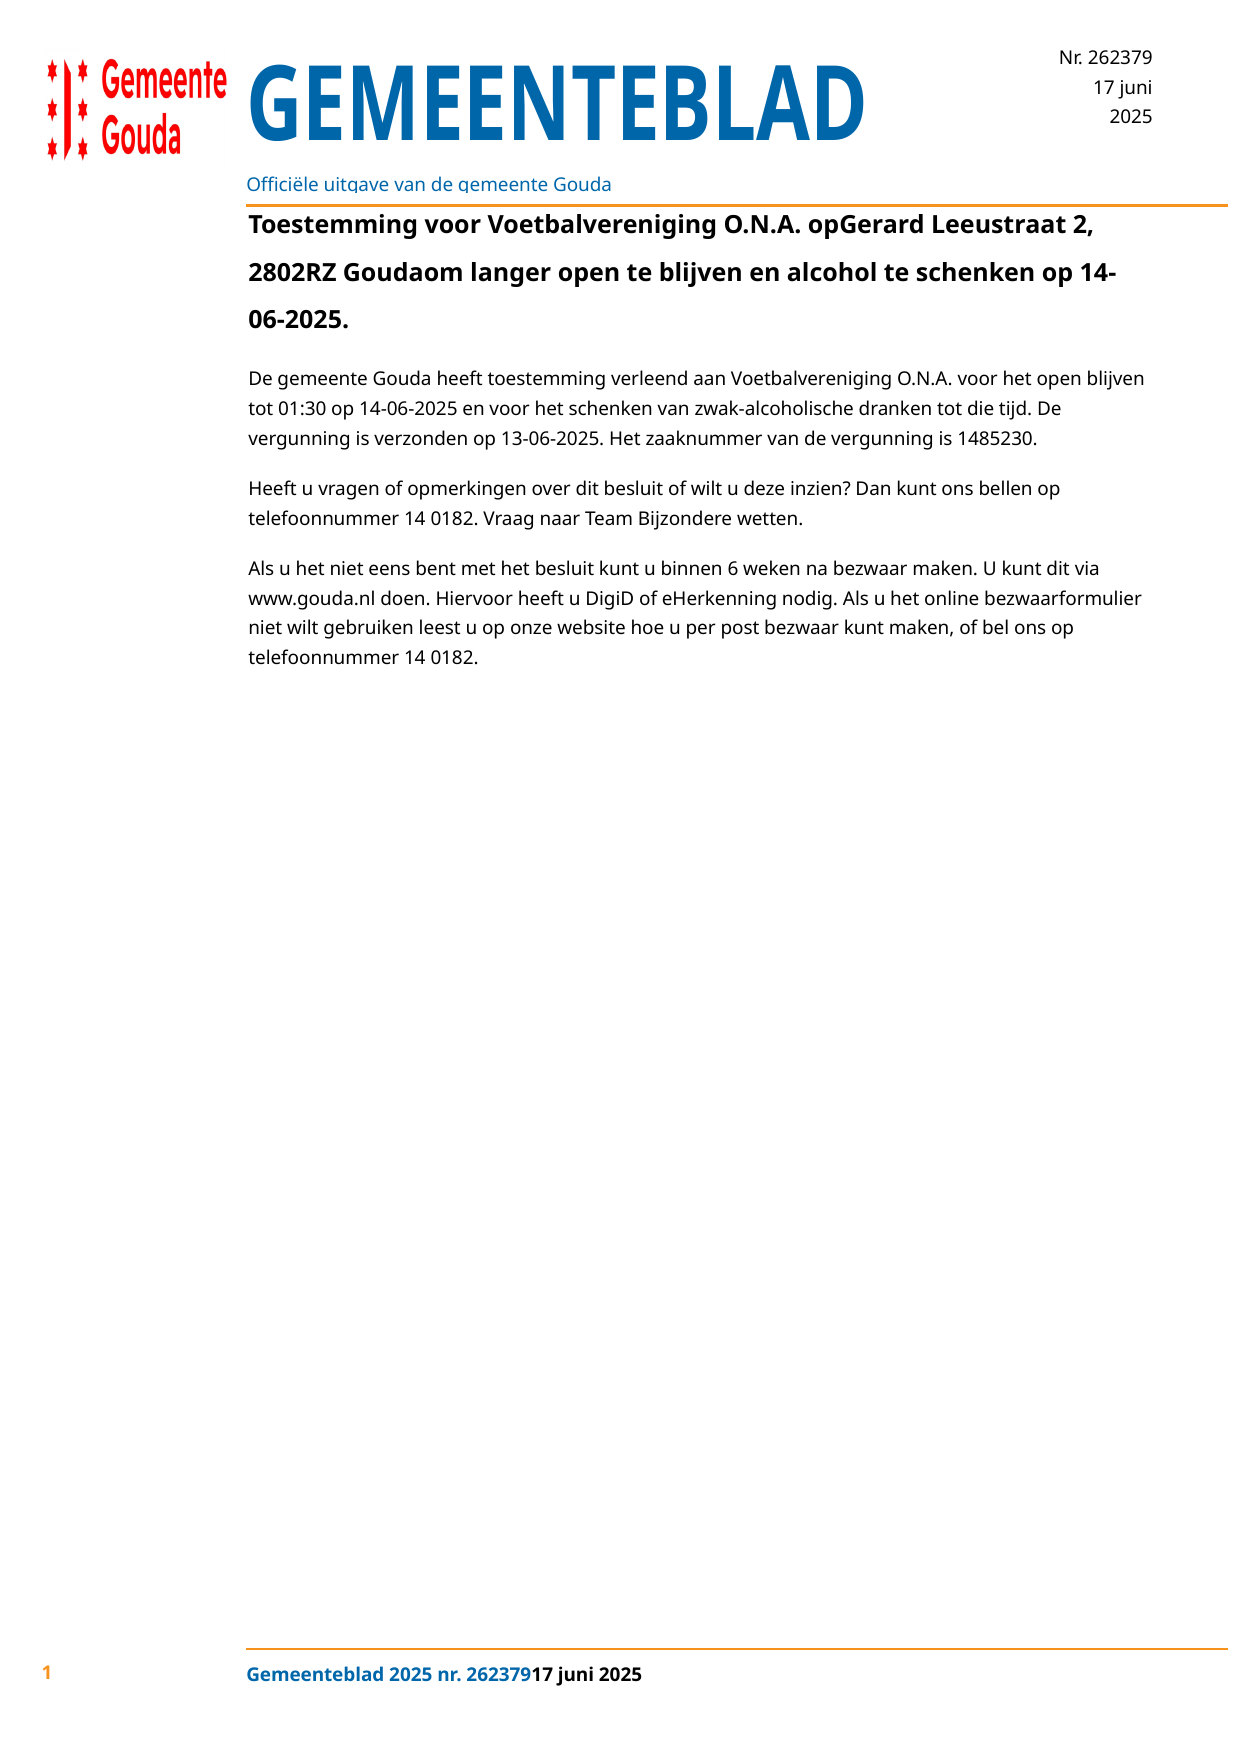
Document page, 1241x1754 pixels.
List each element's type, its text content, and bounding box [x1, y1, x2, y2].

text Heeft u vragen of opmerkingen over dit besluit of wilt u deze inzien? Dan kunt ons bellen op telefoonnummer 14 0182. Vraag naar Team Bijzondere wetten. [248, 475, 1152, 530]
text Toestemming voor Voetbalvereniging O.N.A. opGerard Leeustraat 2, 2802RZ Goudaom langer open te blijven en alcohol te schenken op 14-06-2025. [248, 207, 1152, 336]
text De gemeente Gouda heeft toestemming verleend aan Voetbalvereniging O.N.A. voor het open blijven tot 01:30 op 14-06-2025 en voor het schenken van zwak-alcoholische dranken tot die tijd. De vergunning is verzonden op 13-06-2025. Het zaaknummer van de vergunning is 1485230. [248, 366, 1152, 450]
picture [41, 47, 231, 172]
text Als u het niet eens bent met het besluit kunt u binnen 6 weken na bezwaar maken. U kunt dit via www.gouda.nl doen. Hiervoor heeft u DigiD of eHerkenning nodig. Als u het online bezwaarformulier niet wilt gebruiken leest u op onze website hoe u per post bezwaar kunt maken, of bel ons op telefoonnummer 14 0182. [248, 555, 1152, 669]
